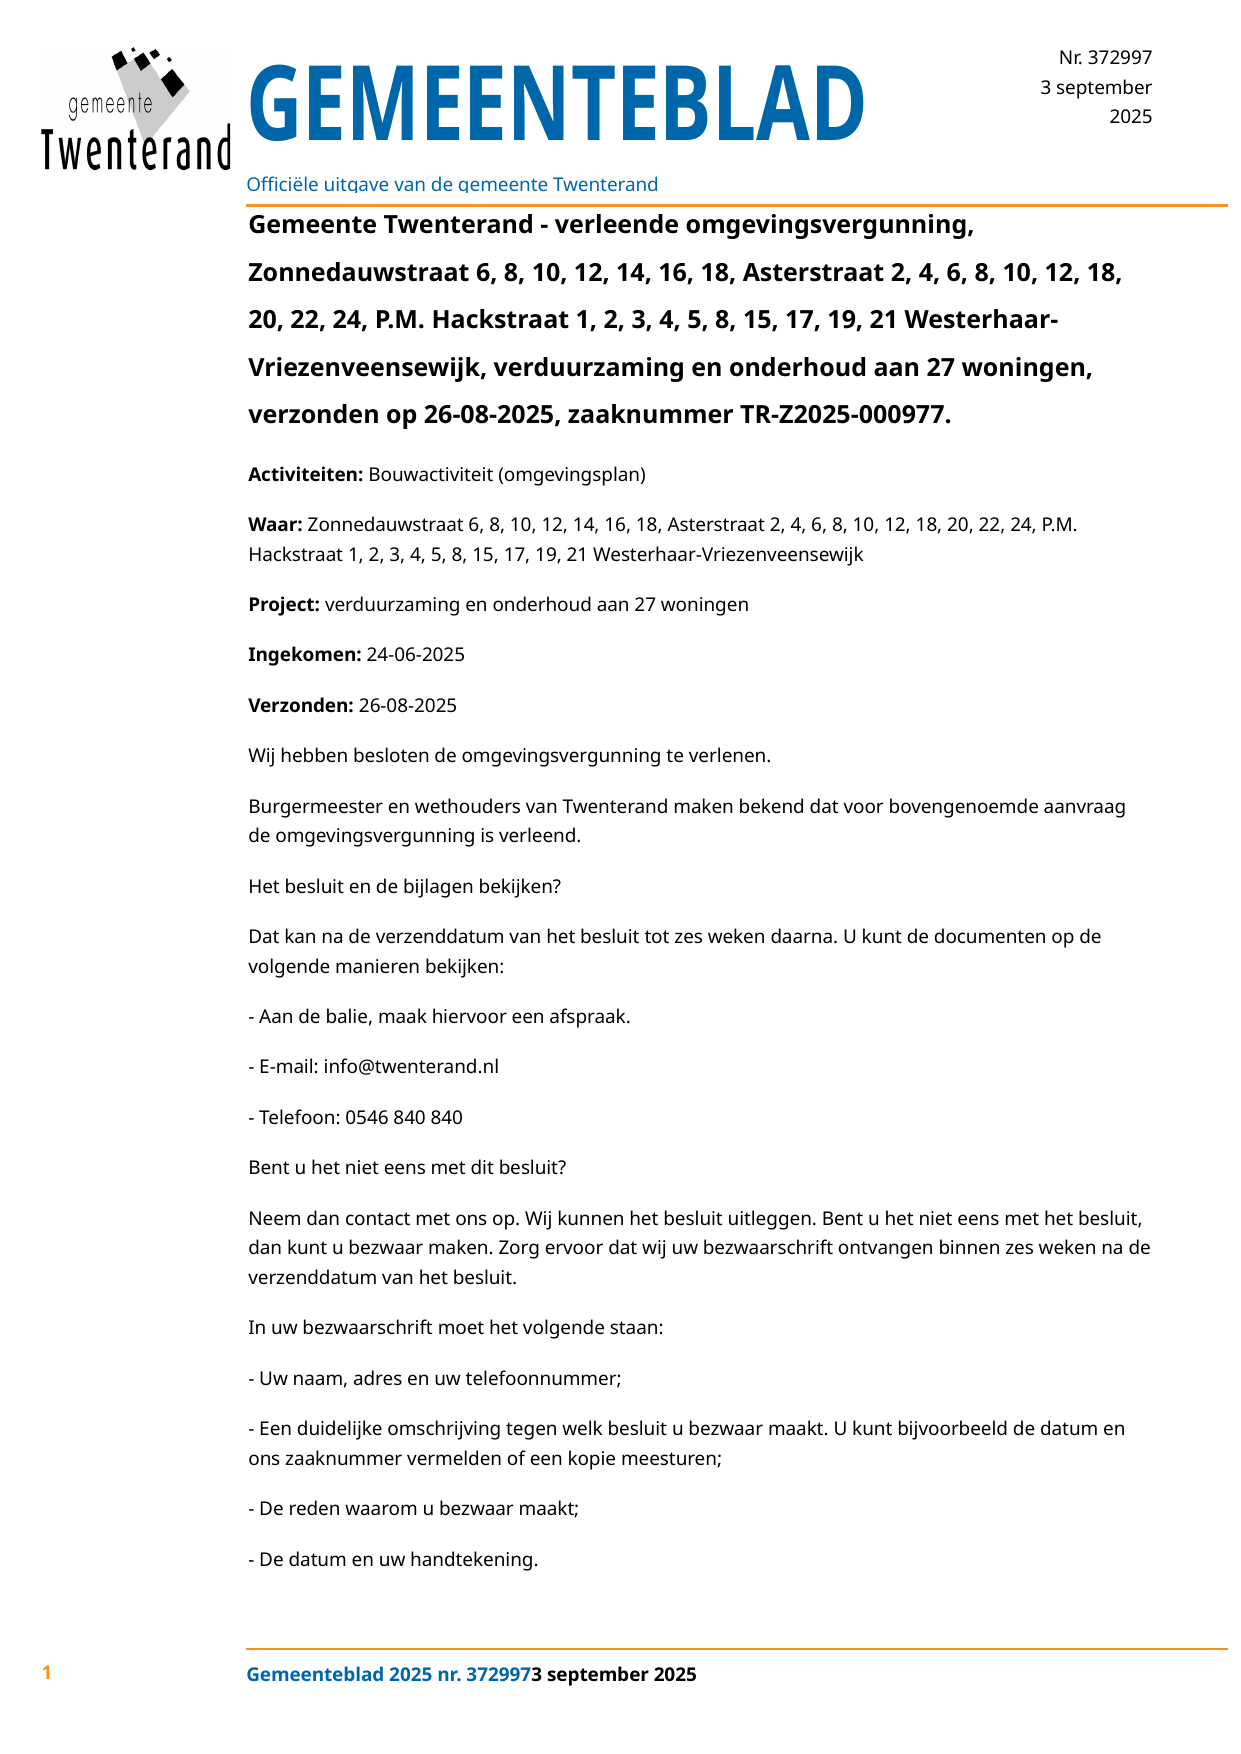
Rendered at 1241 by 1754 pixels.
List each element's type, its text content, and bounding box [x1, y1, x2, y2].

text Burgermeester en wethouders van Twenterand maken bekend dat voor bovengenoemde aanvraag de omgevingsvergunning is verleend. [248, 793, 1152, 848]
text Het besluit en de bijlagen bekijken? [248, 873, 1152, 898]
text Waar: Zonnedauwstraat 6, 8, 10, 12, 14, 16, 18, Asterstraat 2, 4, 6, 8, 10, 12, 18, 20, 22, 24, P.M. Hackstraat 1, 2, 3, 4, 5, 8, 15, 17, 19, 21 Westerhaar-Vriezenveensewijk [248, 511, 1152, 566]
text - De reden waarom u bezwaar maakt; [248, 1495, 1152, 1521]
text Activiteiten: Bouwactiviteit (omgevingsplan) [248, 461, 1152, 486]
text Bent u het niet eens met dit besluit? [248, 1154, 1152, 1180]
text Project: verduurzaming en onderhoud aan 27 woningen [248, 591, 1152, 617]
picture [41, 47, 231, 172]
text - Telefoon: 0546 840 840 [248, 1104, 1152, 1130]
text Wij hebben besloten de omgevingsvergunning te verlenen. [248, 742, 1152, 768]
text - Uw naam, adres en uw telefoonnummer; [248, 1365, 1152, 1391]
text Ingekomen: 24-06-2025 [248, 642, 1152, 667]
text - E-mail: info@twenterand.nl [248, 1054, 1152, 1079]
text Dat kan na de verzenddatum van het besluit tot zes weken daarna. U kunt de documenten op de volgende manieren bekijken: [248, 923, 1152, 978]
text Gemeente Twenterand - verleende omgevingsvergunning, Zonnedauwstraat 6, 8, 10, 12, 14, 16, 18, Asterstraat 2, 4, 6, 8, 10, 12, 18, 20, 22, 24, P.M. Hackstraat 1, 2, 3, 4, 5, 8, 15, 17, 19, 21 Westerhaar-Vriezenveensewijk, verduurzaming en onderhoud aan 27 woningen, verzonden op 26-08-2025, zaaknummer TR-Z2025-000977. [248, 207, 1152, 431]
text - Aan de balie, maak hiervoor een afspraak. [248, 1003, 1152, 1029]
text Neem dan contact met ons op. Wij kunnen het besluit uitleggen. Bent u het niet eens met het besluit, dan kunt u bezwaar maken. Zorg ervoor dat wij uw bezwaarschrift ontvangen binnen zes weken na de verzenddatum van het besluit. [248, 1205, 1152, 1290]
text Verzonden: 26-08-2025 [248, 692, 1152, 718]
text - De datum en uw handtekening. [248, 1546, 1152, 1571]
text In uw bezwaarschrift moet het volgende staan: [248, 1314, 1152, 1340]
text - Een duidelijke omschrijving tegen welk besluit u bezwaar maakt. U kunt bijvoorbeeld de datum en ons zaaknummer vermelden of een kopie meesturen; [248, 1415, 1152, 1471]
